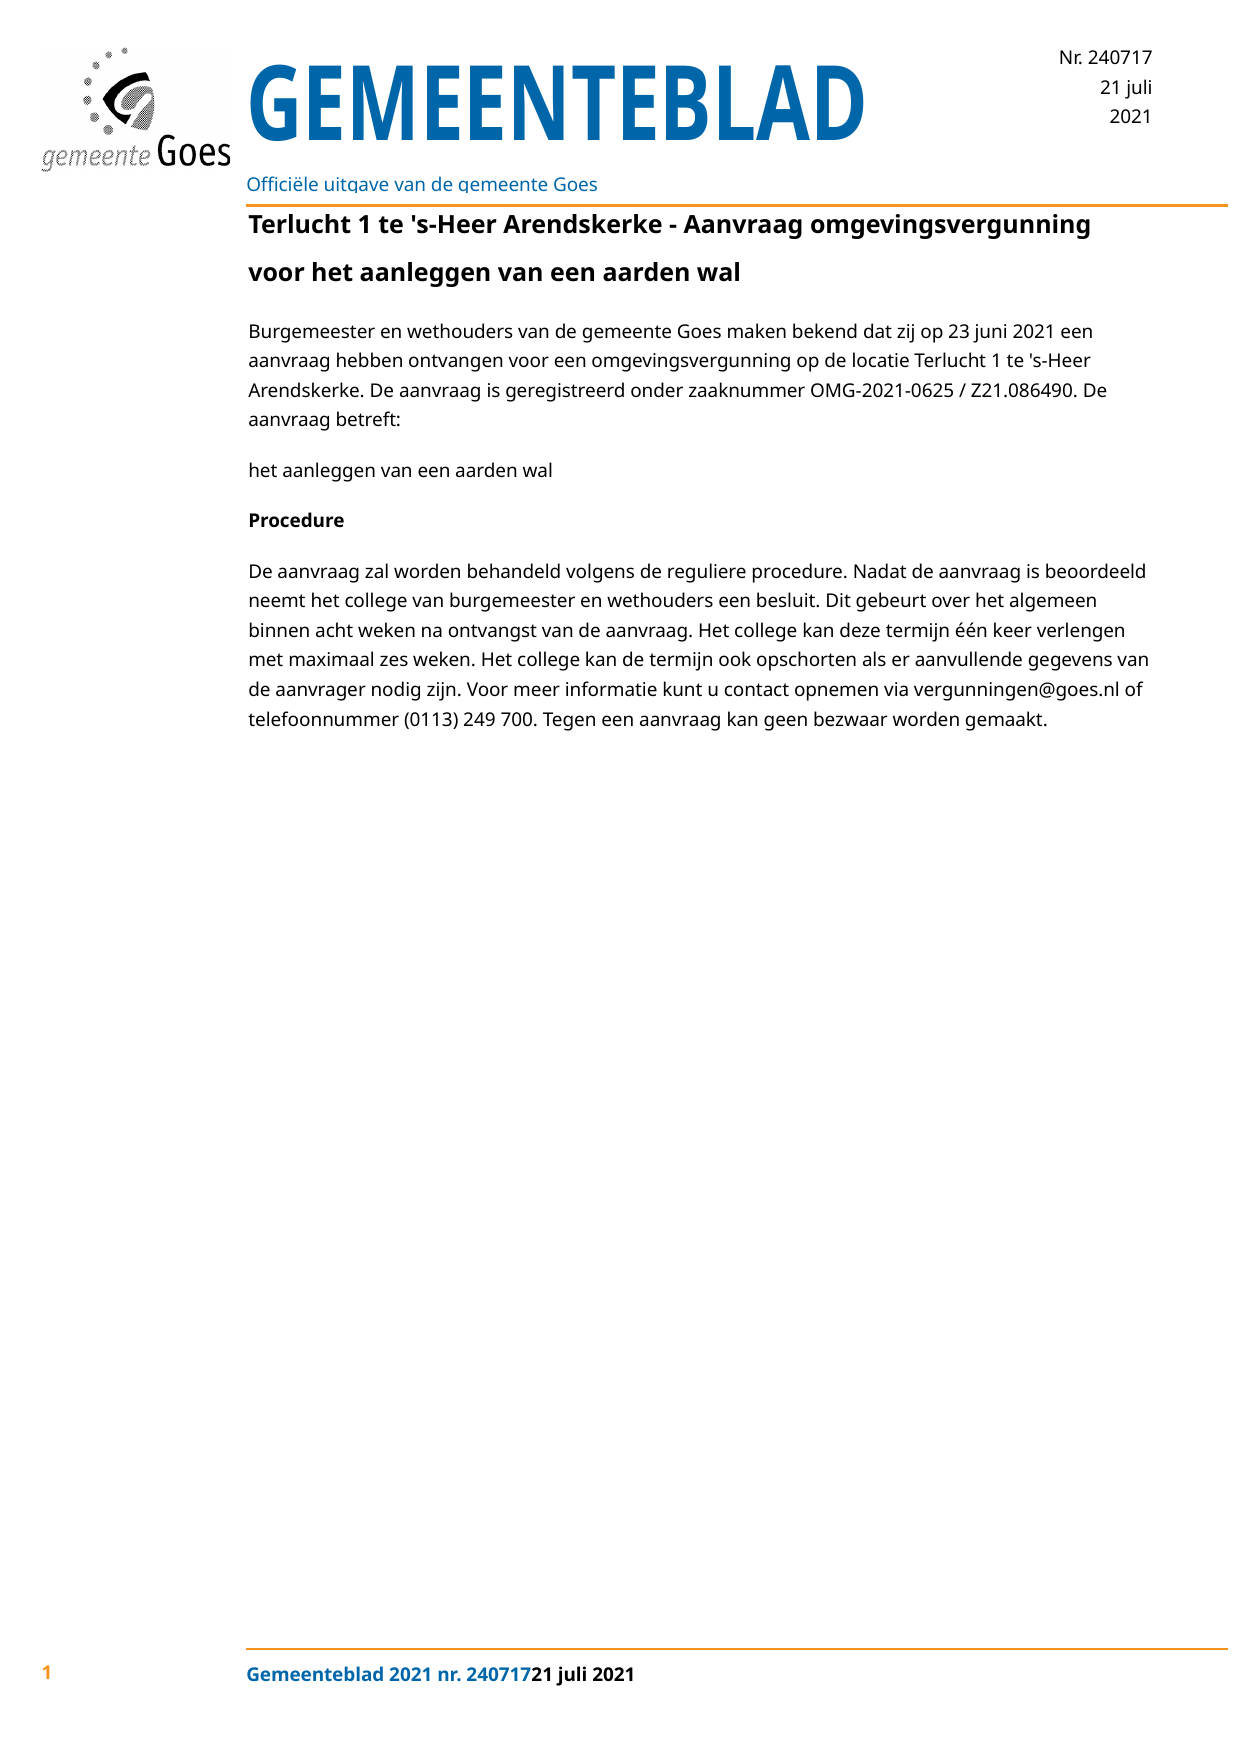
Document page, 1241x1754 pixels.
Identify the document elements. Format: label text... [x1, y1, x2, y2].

text Burgemeester en wethouders van de gemeente Goes maken bekend dat zij op 23 juni 2021 een aanvraag hebben ontvangen voor een omgevingsvergunning op de locatie Terlucht 1 te 's-Heer Arendskerke. De aanvraag is geregistreerd onder zaaknummer OMG-2021-0625 / Z21.086490. De aanvraag betreft: [248, 318, 1152, 432]
picture [41, 47, 231, 172]
text De aanvraag zal worden behandeld volgens de reguliere procedure. Nadat de aanvraag is beoordeeld neemt het college van burgemeester en wethouders een besluit. Dit gebeurt over het algemeen binnen acht weken na ontvangst van de aanvraag. Het college kan deze termijn één keer verlengen met maximaal zes weken. Het college kan de termijn ook opschorten als er aanvullende gegevens van de aanvrager nodig zijn. Voor meer informatie kunt u contact opnemen via vergunningen@goes.nl of telefoonnummer (0113) 249 700. Tegen een aanvraag kan geen bezwaar worden gemaakt. [248, 558, 1152, 732]
text Terlucht 1 te 's-Heer Arendskerke - Aanvraag omgevingsvergunning voor het aanleggen van een aarden wal [248, 207, 1152, 288]
text het aanleggen van een aarden wal [248, 457, 1152, 483]
text Procedure [248, 507, 1152, 533]
